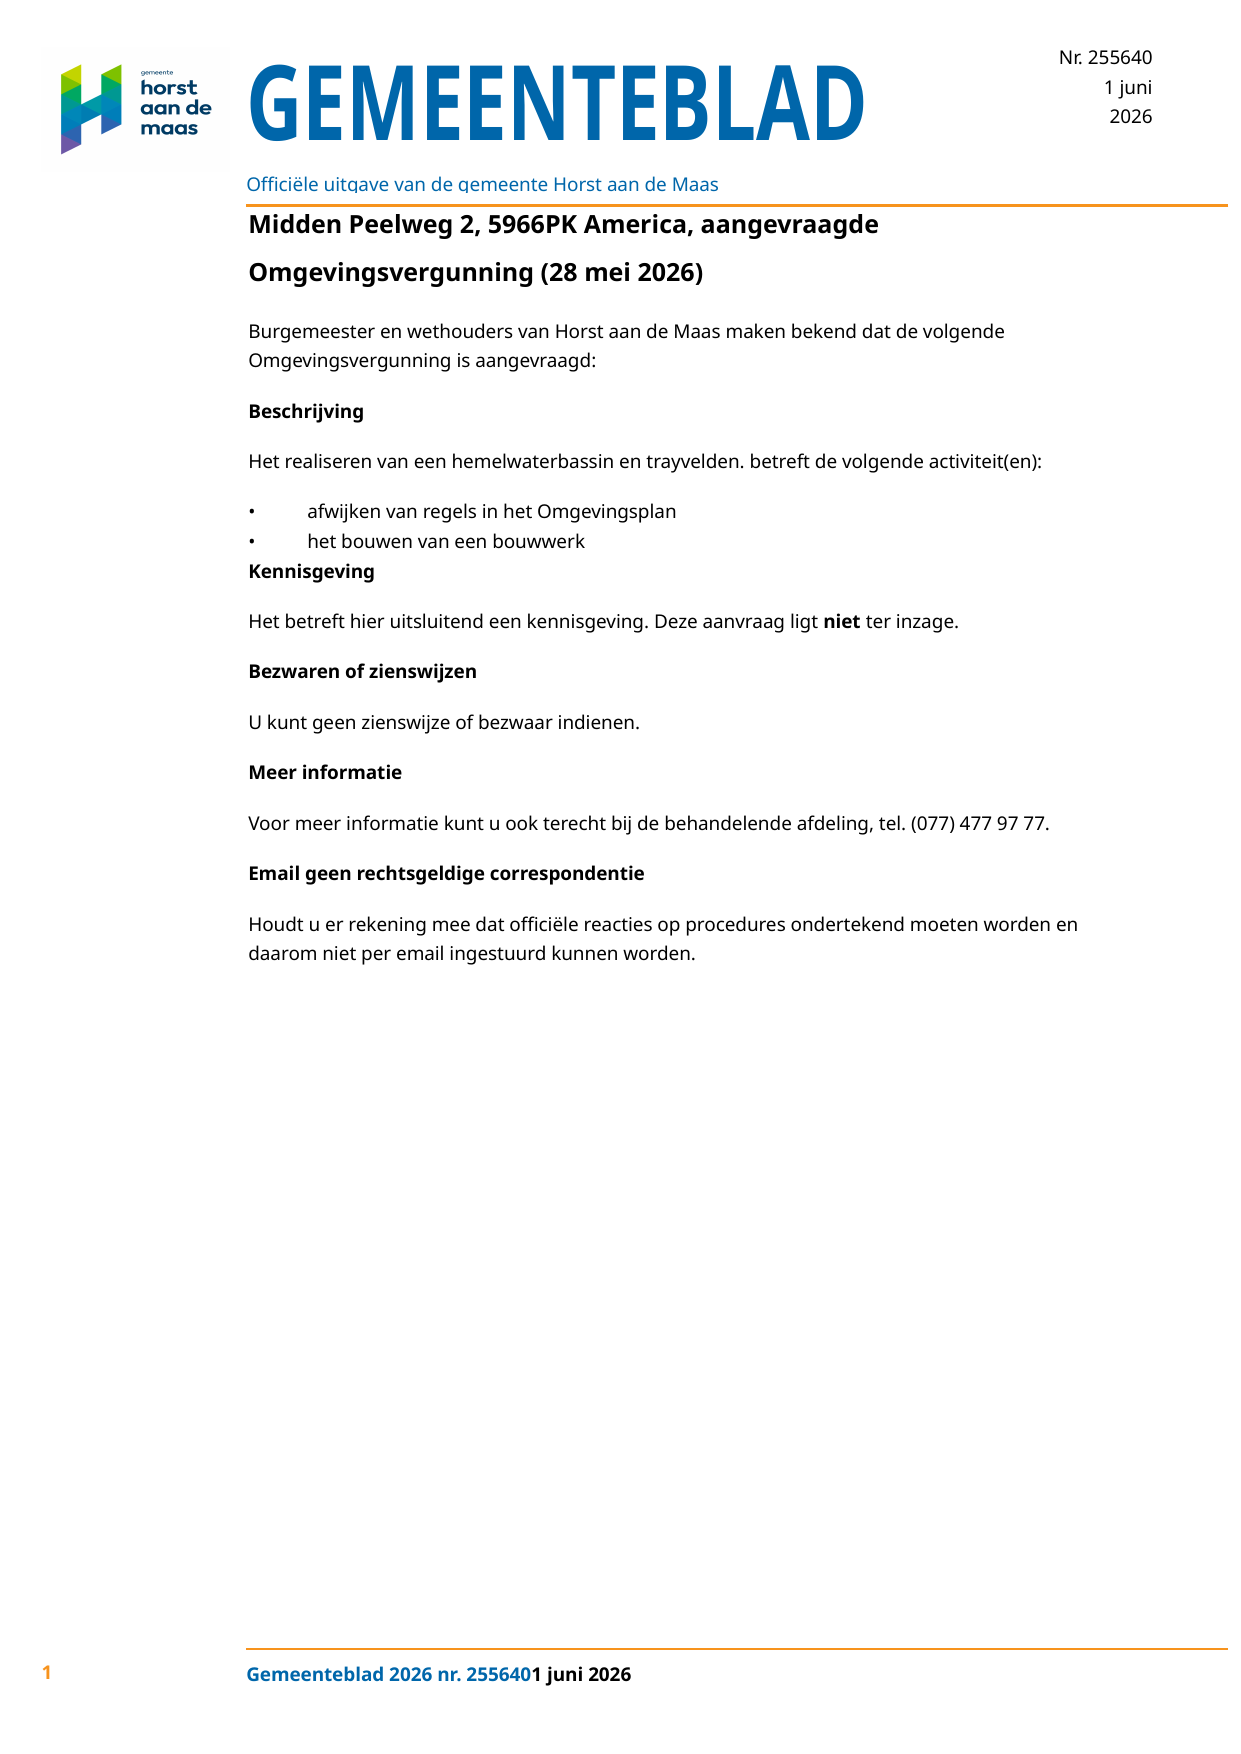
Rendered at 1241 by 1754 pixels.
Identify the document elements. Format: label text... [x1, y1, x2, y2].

list afwijken van regels in het Omgevingsplan [248, 499, 1152, 524]
text Email geen rechtsgeldige correspondentie [248, 860, 1152, 886]
text Het betreft hier uitsluitend een kennisgeving. Deze aanvraag ligt niet ter inzage. [248, 608, 1152, 634]
text Beschrijving [248, 398, 1152, 424]
text Voor meer informatie kunt u ook terecht bij de behandelende afdeling, tel. (077) 477 97 77. [248, 810, 1152, 836]
text Bezwaren of zienswijzen [248, 659, 1152, 684]
text Het realiseren van een hemelwaterbassin en trayvelden. betreft de volgende activiteit(en): [248, 448, 1152, 474]
picture [41, 47, 231, 172]
text Burgemeester en wethouders van Horst aan de Maas maken bekend dat de volgende Omgevingsvergunning is aangevraagd: [248, 318, 1152, 373]
text U kunt geen zienswijze of bezwaar indienen. [248, 709, 1152, 735]
list het bouwen van een bouwwerk [248, 528, 1152, 554]
text Houdt u er rekening mee dat officiële reacties op procedures ondertekend moeten worden en daarom niet per email ingestuurd kunnen worden. [248, 911, 1152, 966]
text Meer informatie [248, 759, 1152, 785]
text Midden Peelweg 2, 5966PK America, aangevraagde Omgevingsvergunning (28 mei 2026) [248, 207, 1152, 288]
text Kennisgeving [248, 558, 1152, 584]
